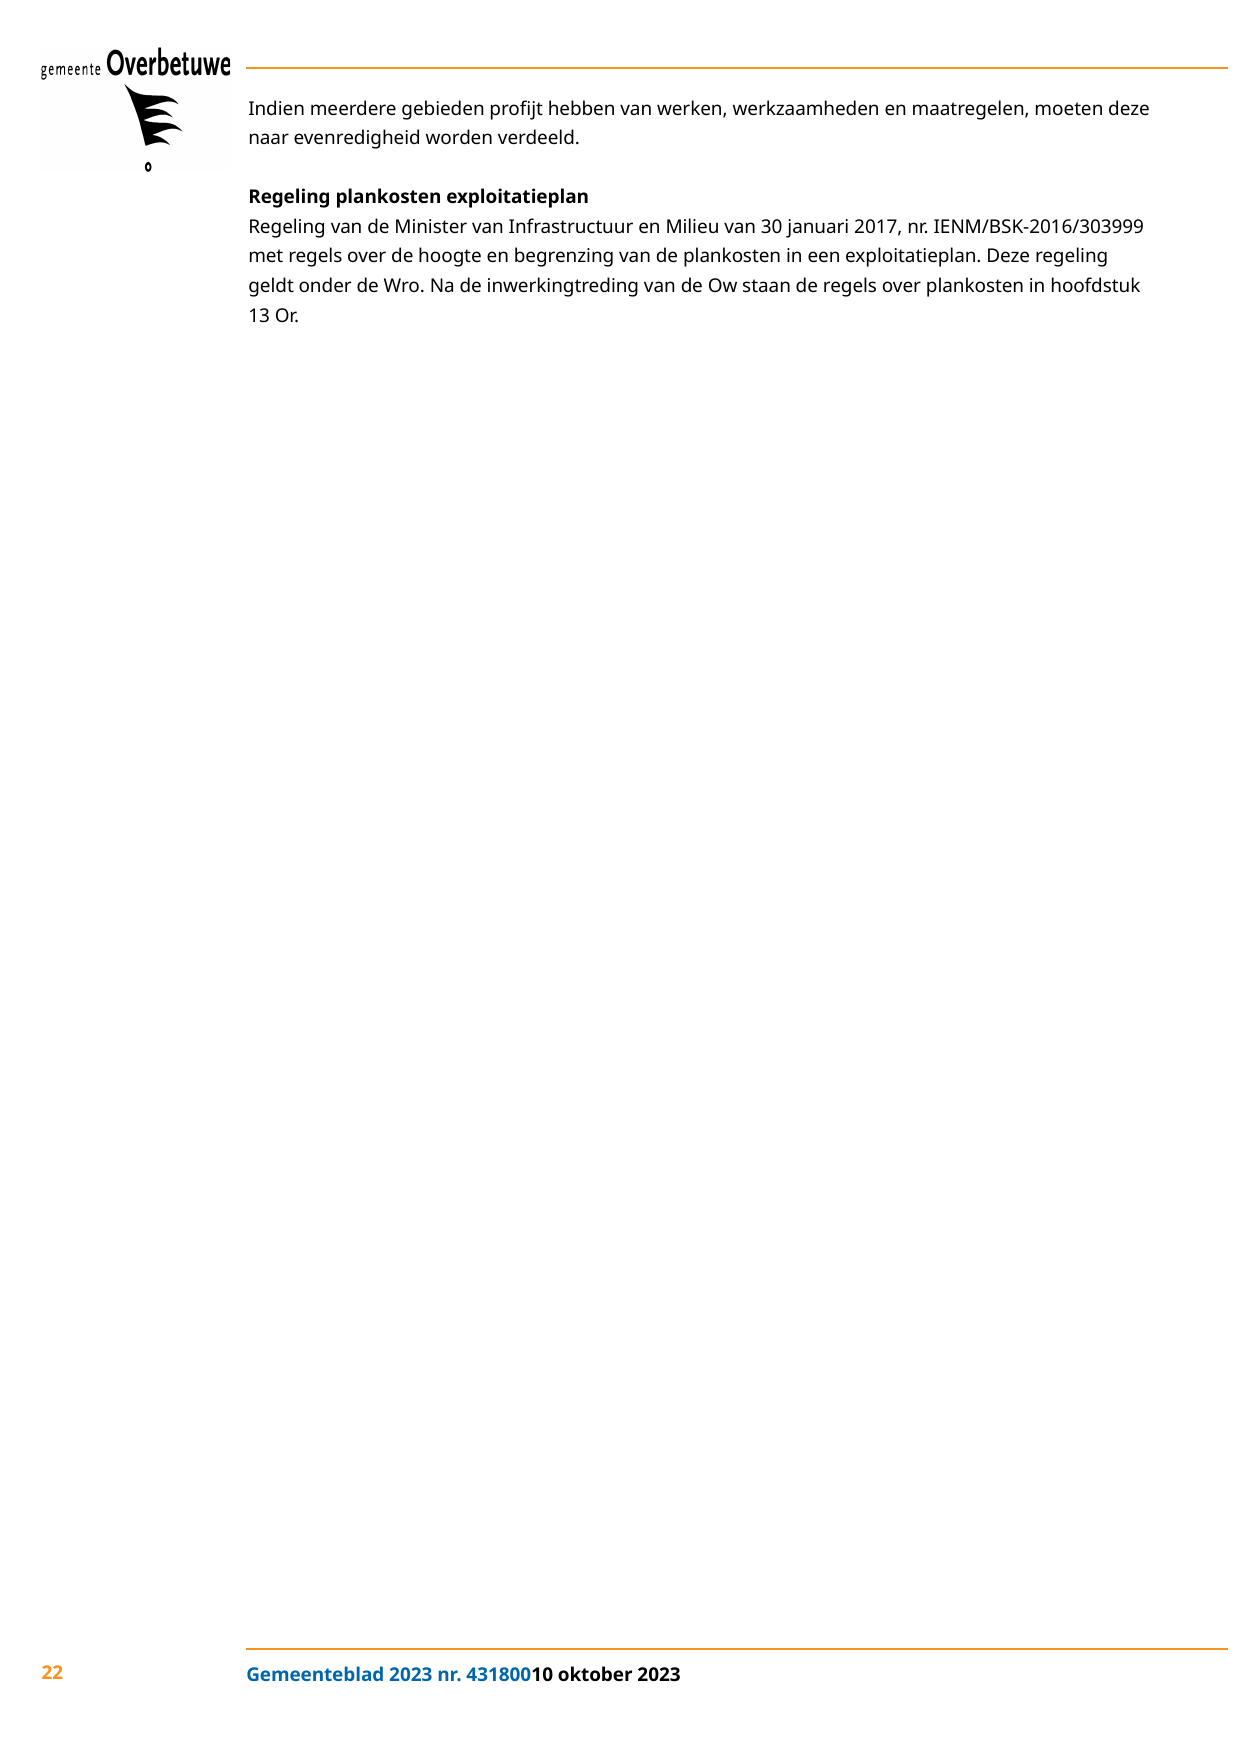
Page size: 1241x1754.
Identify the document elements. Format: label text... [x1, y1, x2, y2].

picture [41, 47, 231, 172]
text Indien meerdere gebieden profijt hebben van werken, werkzaamheden en maatregelen, moeten deze naar evenredigheid worden verdeeld. [248, 95, 1152, 150]
text Regeling van de Minister van Infrastructuur en Milieu van 30 januari 2017, nr. IENM/BSK-2016/303999 met regels over de hoogte en begrenzing van de plankosten in een exploitatieplan. Deze regeling geldt onder de Wro. Na de inwerkingtreding van de Ow staan de regels over plankosten in hoofdstuk 13 Or. [248, 213, 1152, 328]
text Regeling plankosten exploitatieplan [248, 183, 1152, 209]
